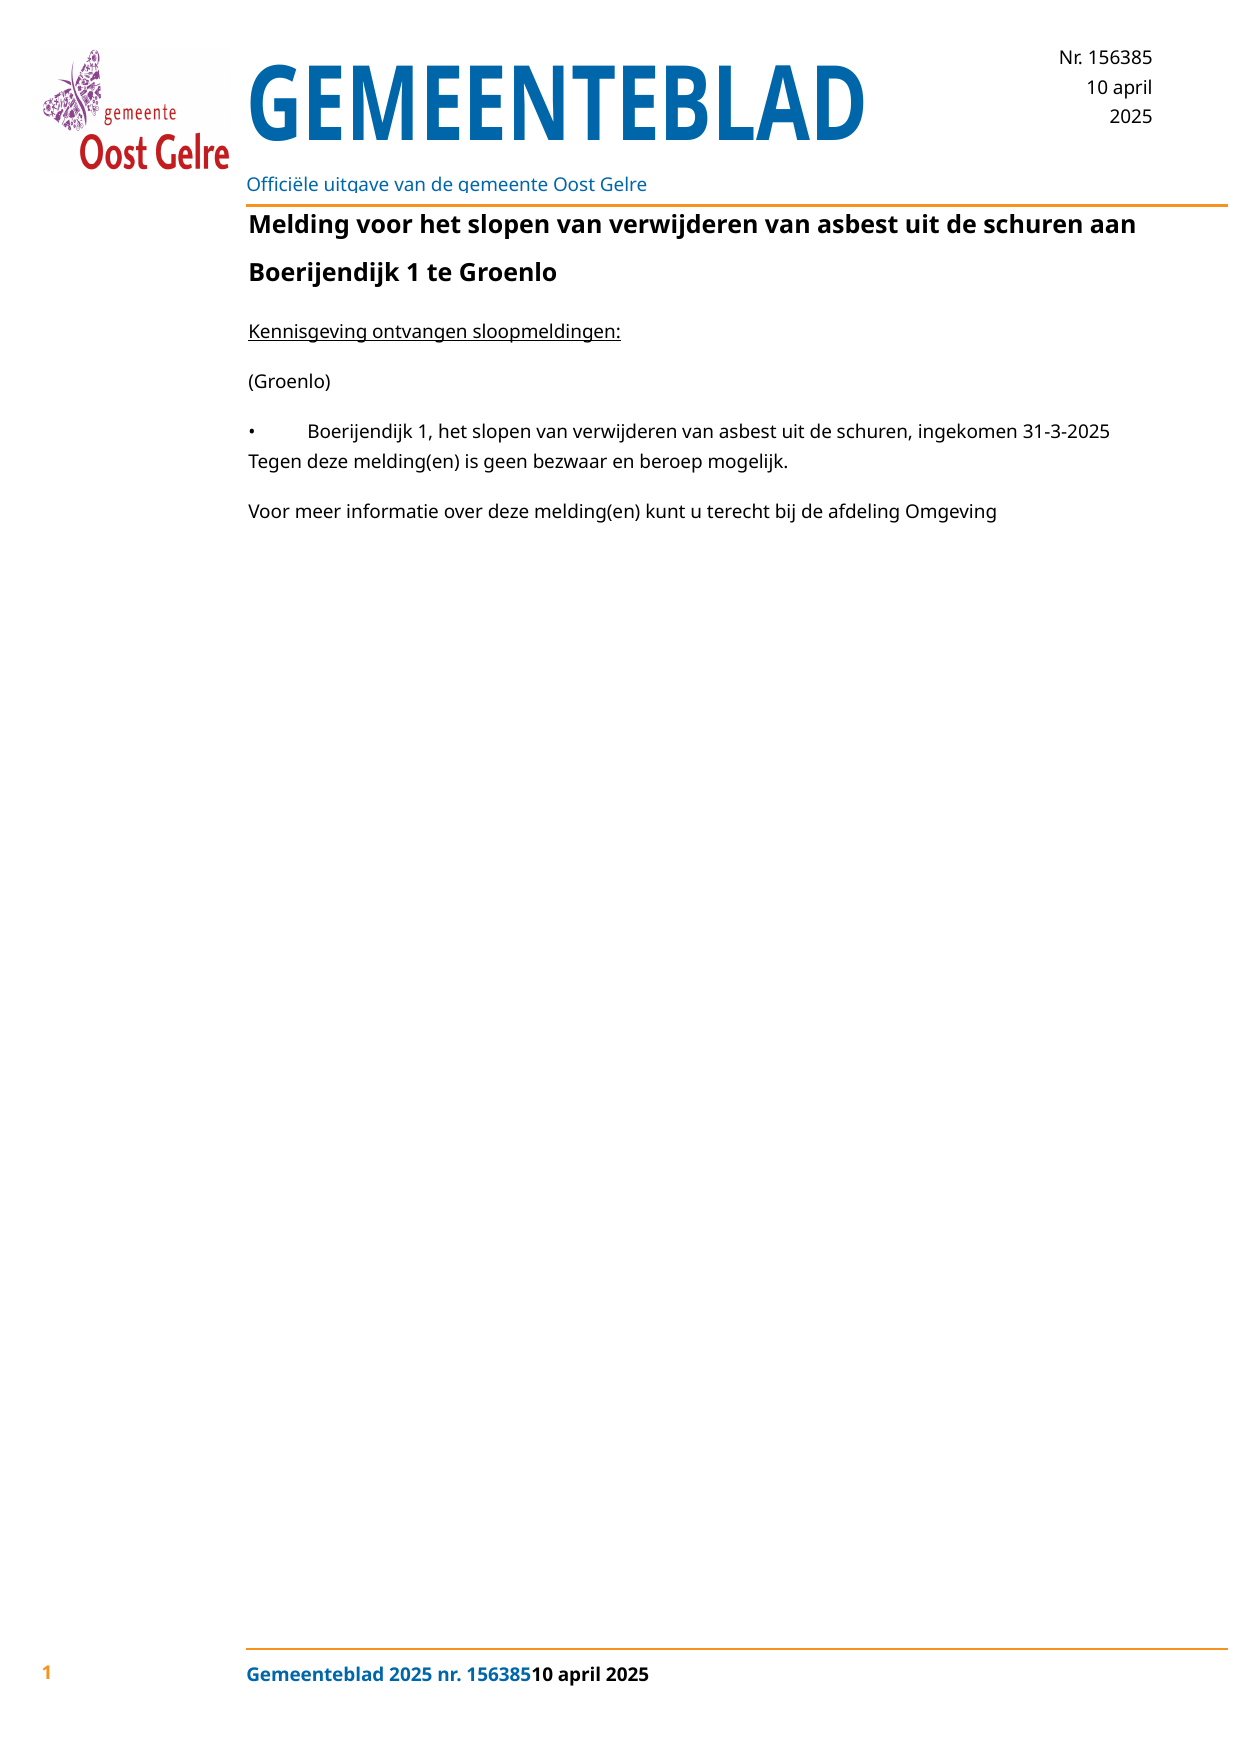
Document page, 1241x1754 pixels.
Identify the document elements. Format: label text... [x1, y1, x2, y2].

text Melding voor het slopen van verwijderen van asbest uit de schuren aan Boerijendijk 1 te Groenlo [248, 207, 1152, 288]
text Tegen deze melding(en) is geen bezwaar en beroep mogelijk. [248, 448, 1152, 474]
text Kennisgeving ontvangen sloopmeldingen: [248, 318, 1152, 344]
picture [41, 47, 231, 172]
text (Groenlo) [248, 368, 1152, 394]
text Voor meer informatie over deze melding(en) kunt u terecht bij de afdeling Omgeving [248, 499, 1152, 524]
list Boerijendijk 1, het slopen van verwijderen van asbest uit de schuren, ingekomen 31-3-2025 [248, 419, 1152, 444]
